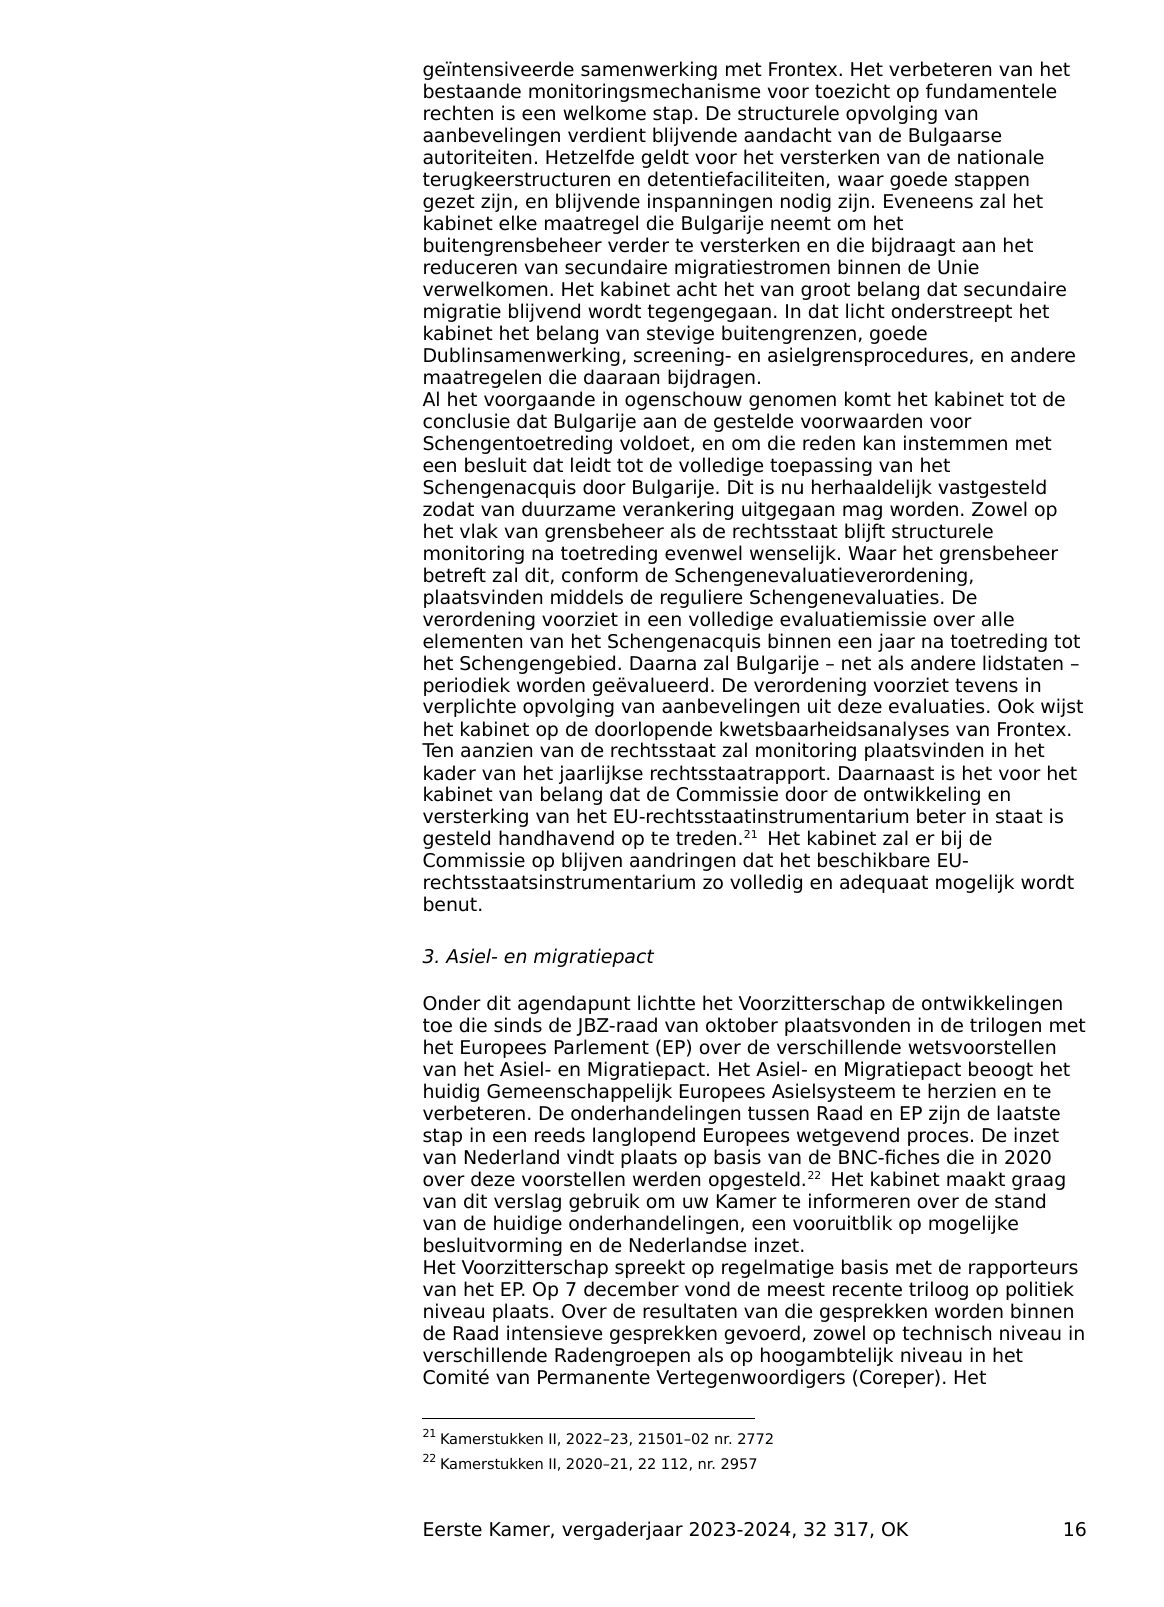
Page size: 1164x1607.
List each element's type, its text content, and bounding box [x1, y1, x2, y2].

text Kamerstukken II, 2022–23, 21501–02 nr. 2772 [422, 1427, 1087, 1449]
text Het Voorzitterschap spreekt op regelmatige basis met de rapporteurs van het EP. Op 7 december vond de meest recente triloog op politiek niveau plaats. Over de resultaten van die gesprekken worden binnen de Raad intensieve gesprekken gevoerd, zowel op technisch niveau in verschillende Radengroepen als op hoogambtelijk niveau in het Comité van Permanente Vertegenwoordigers (Coreper). Het [422, 1257, 1087, 1389]
subtitle 3. Asiel- en migratiepact [422, 946, 1087, 968]
text Kamerstukken II, 2020–21, 22 112, nr. 2957 [422, 1452, 1087, 1474]
text Al het voorgaande in ogenschouw genomen komt het kabinet tot de conclusie dat Bulgarije aan de gestelde voorwaarden voor Schengentoetreding voldoet, en om die reden kan instemmen met een besluit dat leidt tot de volledige toepassing van het Schengenacquis door Bulgarije. Dit is nu herhaaldelijk vastgesteld zodat van duurzame verankering uitgegaan mag worden. Zowel op het vlak van grensbeheer als de rechtsstaat blijft structurele monitoring na toetreding evenwel wenselijk. Waar het grensbeheer betreft zal dit, conform de Schengenevaluatieverordening, plaatsvinden middels de reguliere Schengenevaluaties. De verordening voorziet in een volledige evaluatiemissie over alle elementen van het Schengenacquis binnen een jaar na toetreding tot het Schengengebied. Daarna zal Bulgarije – net als andere lidstaten – periodiek worden geëvalueerd. De verordening voorziet tevens in verplichte opvolging van aanbevelingen uit deze evaluaties. Ook wijst het kabinet op de doorlopende kwetsbaarheidsanalyses van Frontex. Ten aanzien van de rechtsstaat zal monitoring plaatsvinden in het kader van het jaarlijkse rechtsstaatrapport. Daarnaast is het voor het kabinet van belang dat de Commissie door de ontwikkeling en versterking van het EU-rechtsstaatinstrumentarium beter in staat is gesteld handhavend op te treden. Het kabinet zal er bij de Commissie op blijven aandringen dat het beschikbare EU-rechtsstaatsinstrumentarium zo volledig en adequaat mogelijk wordt benut. [422, 389, 1087, 916]
text Onder dit agendapunt lichtte het Voorzitterschap de ontwikkelingen toe die sinds de JBZ-raad van oktober plaatsvonden in de trilogen met het Europees Parlement (EP) over de verschillende wetsvoorstellen van het Asiel- en Migratiepact. Het Asiel- en Migratiepact beoogt het huidig Gemeenschappelijk Europees Asielsysteem te herzien en te verbeteren. De onderhandelingen tussen Raad en EP zijn de laatste stap in een reeds langlopend Europees wetgevend proces. De inzet van Nederland vindt plaats op basis van de BNC-fiches die in 2020 over deze voorstellen werden opgesteld. Het kabinet maakt graag van dit verslag gebruik om uw Kamer te informeren over de stand van de huidige onderhandelingen, een vooruitblik op mogelijke besluitvorming en de Nederlandse inzet. [422, 993, 1087, 1257]
text geïntensiveerde samenwerking met Frontex. Het verbeteren van het bestaande monitoringsmechanisme voor toezicht op fundamentele rechten is een welkome stap. De structurele opvolging van aanbevelingen verdient blijvende aandacht van de Bulgaarse autoriteiten. Hetzelfde geldt voor het versterken van de nationale terugkeerstructuren en detentiefaciliteiten, waar goede stappen gezet zijn, en blijvende inspanningen nodig zijn. Eveneens zal het kabinet elke maatregel die Bulgarije neemt om het buitengrensbeheer verder te versterken en die bijdraagt aan het reduceren van secundaire migratiestromen binnen de Unie verwelkomen. Het kabinet acht het van groot belang dat secundaire migratie blijvend wordt tegengegaan. In dat licht onderstreept het kabinet het belang van stevige buitengrenzen, goede Dublinsamenwerking, screening- en asielgrensprocedures, en andere maatregelen die daaraan bijdragen. [422, 59, 1087, 389]
